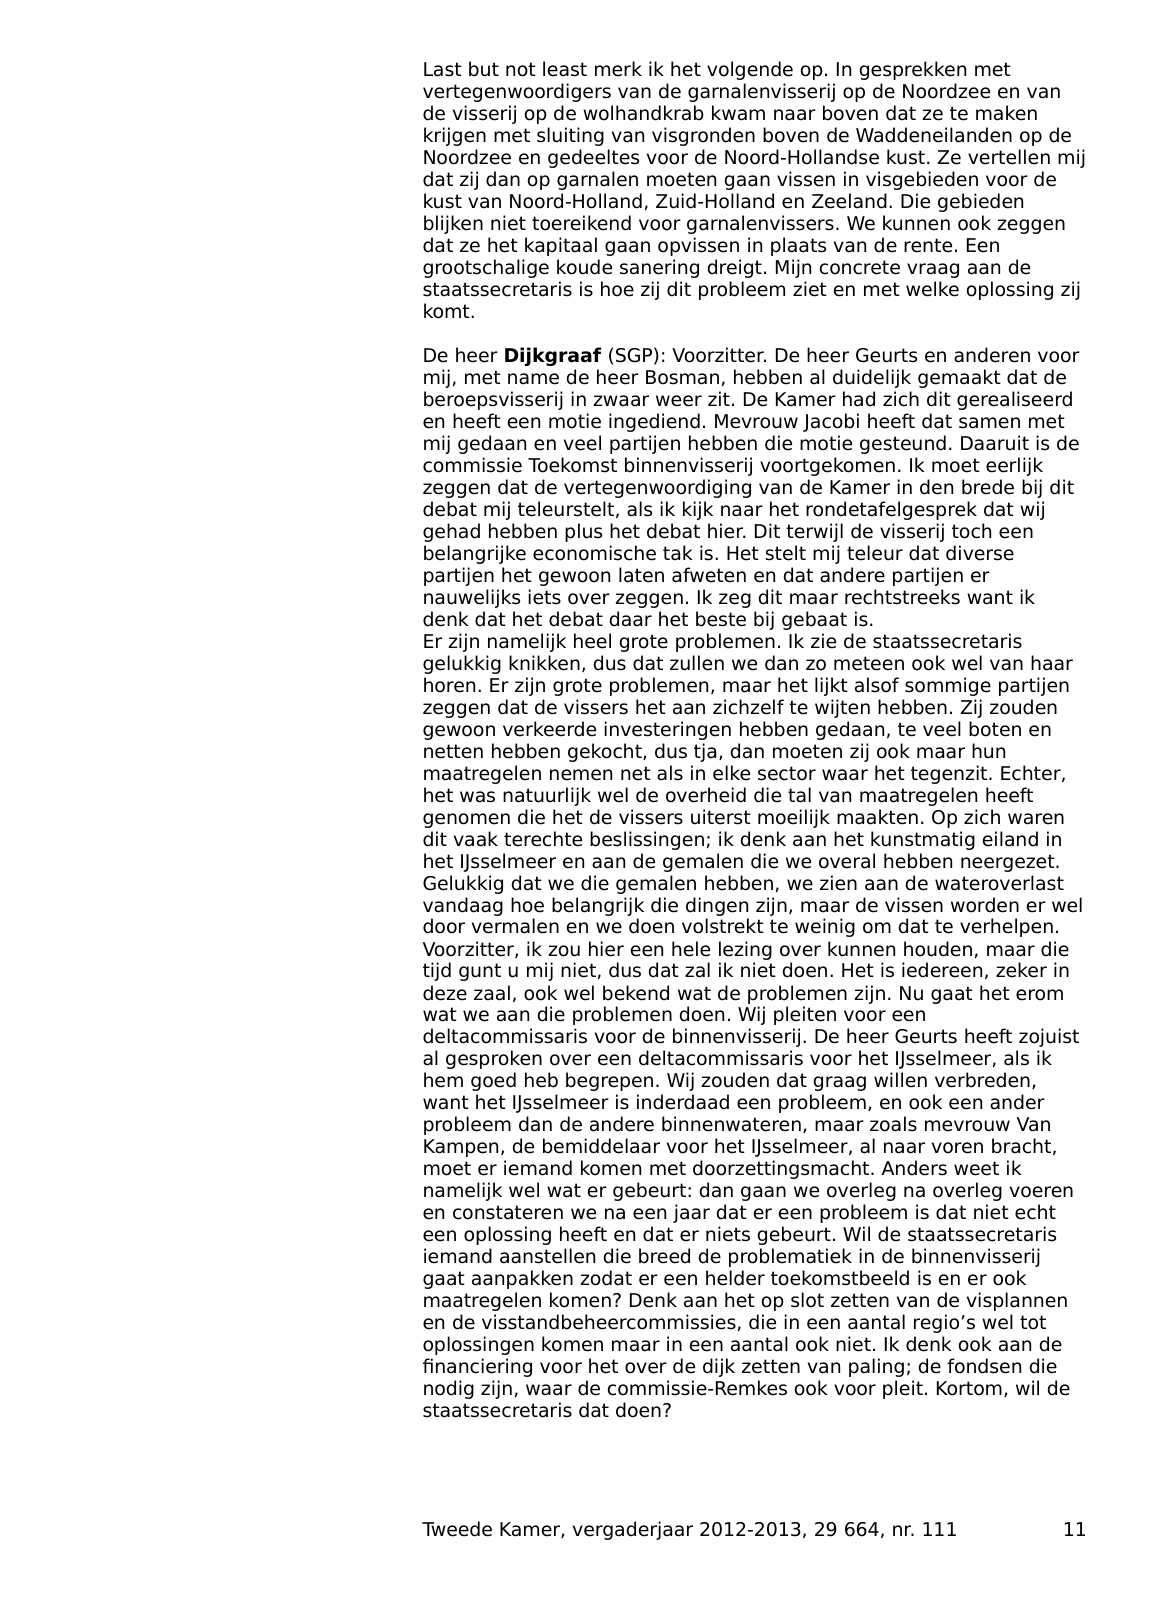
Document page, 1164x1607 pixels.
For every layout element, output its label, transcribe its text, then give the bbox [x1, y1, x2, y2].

text Er zijn namelijk heel grote problemen. Ik zie de staatssecretaris gelukkig knikken, dus dat zullen we dan zo meteen ook wel van haar horen. Er zijn grote problemen, maar het lijkt alsof sommige partijen zeggen dat de vissers het aan zichzelf te wijten hebben. Zij zouden gewoon verkeerde investeringen hebben gedaan, te veel boten en netten hebben gekocht, dus tja, dan moeten zij ook maar hun maatregelen nemen net als in elke sector waar het tegenzit. Echter, het was natuurlijk wel de overheid die tal van maatregelen heeft genomen die het de vissers uiterst moeilijk maakten. Op zich waren dit vaak terechte beslissingen; ik denk aan het kunstmatig eiland in het IJsselmeer en aan de gemalen die we overal hebben neergezet. Gelukkig dat we die gemalen hebben, we zien aan de wateroverlast vandaag hoe belangrijk die dingen zijn, maar de vissen worden er wel door vermalen en we doen volstrekt te weinig om dat te verhelpen. [422, 631, 1087, 938]
text De heer Dijkgraaf (SGP): Voorzitter. De heer Geurts en anderen voor mij, met name de heer Bosman, hebben al duidelijk gemaakt dat de beroepsvisserij in zwaar weer zit. De Kamer had zich dit gerealiseerd en heeft een motie ingediend. Mevrouw Jacobi heeft dat samen met mij gedaan en veel partijen hebben die motie gesteund. Daaruit is de commissie Toekomst binnenvisserij voortgekomen. Ik moet eerlijk zeggen dat de vertegenwoordiging van de Kamer in den brede bij dit debat mij teleurstelt, als ik kijk naar het rondetafelgesprek dat wij gehad hebben plus het debat hier. Dit terwijl de visserij toch een belangrijke economische tak is. Het stelt mij teleur dat diverse partijen het gewoon laten afweten en dat andere partijen er nauwelijks iets over zeggen. Ik zeg dit maar rechtstreeks want ik denk dat het debat daar het beste bij gebaat is. [422, 345, 1087, 631]
text Voorzitter, ik zou hier een hele lezing over kunnen houden, maar die tijd gunt u mij niet, dus dat zal ik niet doen. Het is iedereen, zeker in deze zaal, ook wel bekend wat de problemen zijn. Nu gaat het erom wat we aan die problemen doen. Wij pleiten voor een deltacommissaris voor de binnenvisserij. De heer Geurts heeft zojuist al gesproken over een deltacommissaris voor het IJsselmeer, als ik hem goed heb begrepen. Wij zouden dat graag willen verbreden, want het IJsselmeer is inderdaad een probleem, en ook een ander probleem dan de andere binnenwateren, maar zoals mevrouw Van Kampen, de bemiddelaar voor het IJsselmeer, al naar voren bracht, moet er iemand komen met doorzettingsmacht. Anders weet ik namelijk wel wat er gebeurt: dan gaan we overleg na overleg voeren en constateren we na een jaar dat er een probleem is dat niet echt een oplossing heeft en dat er niets gebeurt. Wil de staatssecretaris iemand aanstellen die breed de problematiek in de binnenvisserij gaat aanpakken zodat er een helder toekomstbeeld is en er ook maatregelen komen? Denk aan het op slot zetten van de visplannen en de visstandbeheercommissies, die in een aantal regio’s wel tot oplossingen komen maar in een aantal ook niet. Ik denk ook aan de financiering voor het over de dijk zetten van paling; de fondsen die nodig zijn, waar de commissie-Remkes ook voor pleit. Kortom, wil de staatssecretaris dat doen? [422, 938, 1087, 1422]
text Last but not least merk ik het volgende op. In gesprekken met vertegenwoordigers van de garnalenvisserij op de Noordzee en van de visserij op de wolhandkrab kwam naar boven dat ze te maken krijgen met sluiting van visgronden boven de Waddeneilanden op de Noordzee en gedeeltes voor de Noord-Hollandse kust. Ze vertellen mij dat zij dan op garnalen moeten gaan vissen in visgebieden voor de kust van Noord-Holland, Zuid-Holland en Zeeland. Die gebieden blijken niet toereikend voor garnalenvissers. We kunnen ook zeggen dat ze het kapitaal gaan opvissen in plaats van de rente. Een grootschalige koude sanering dreigt. Mijn concrete vraag aan de staatssecretaris is hoe zij dit probleem ziet en met welke oplossing zij komt. [422, 59, 1087, 323]
